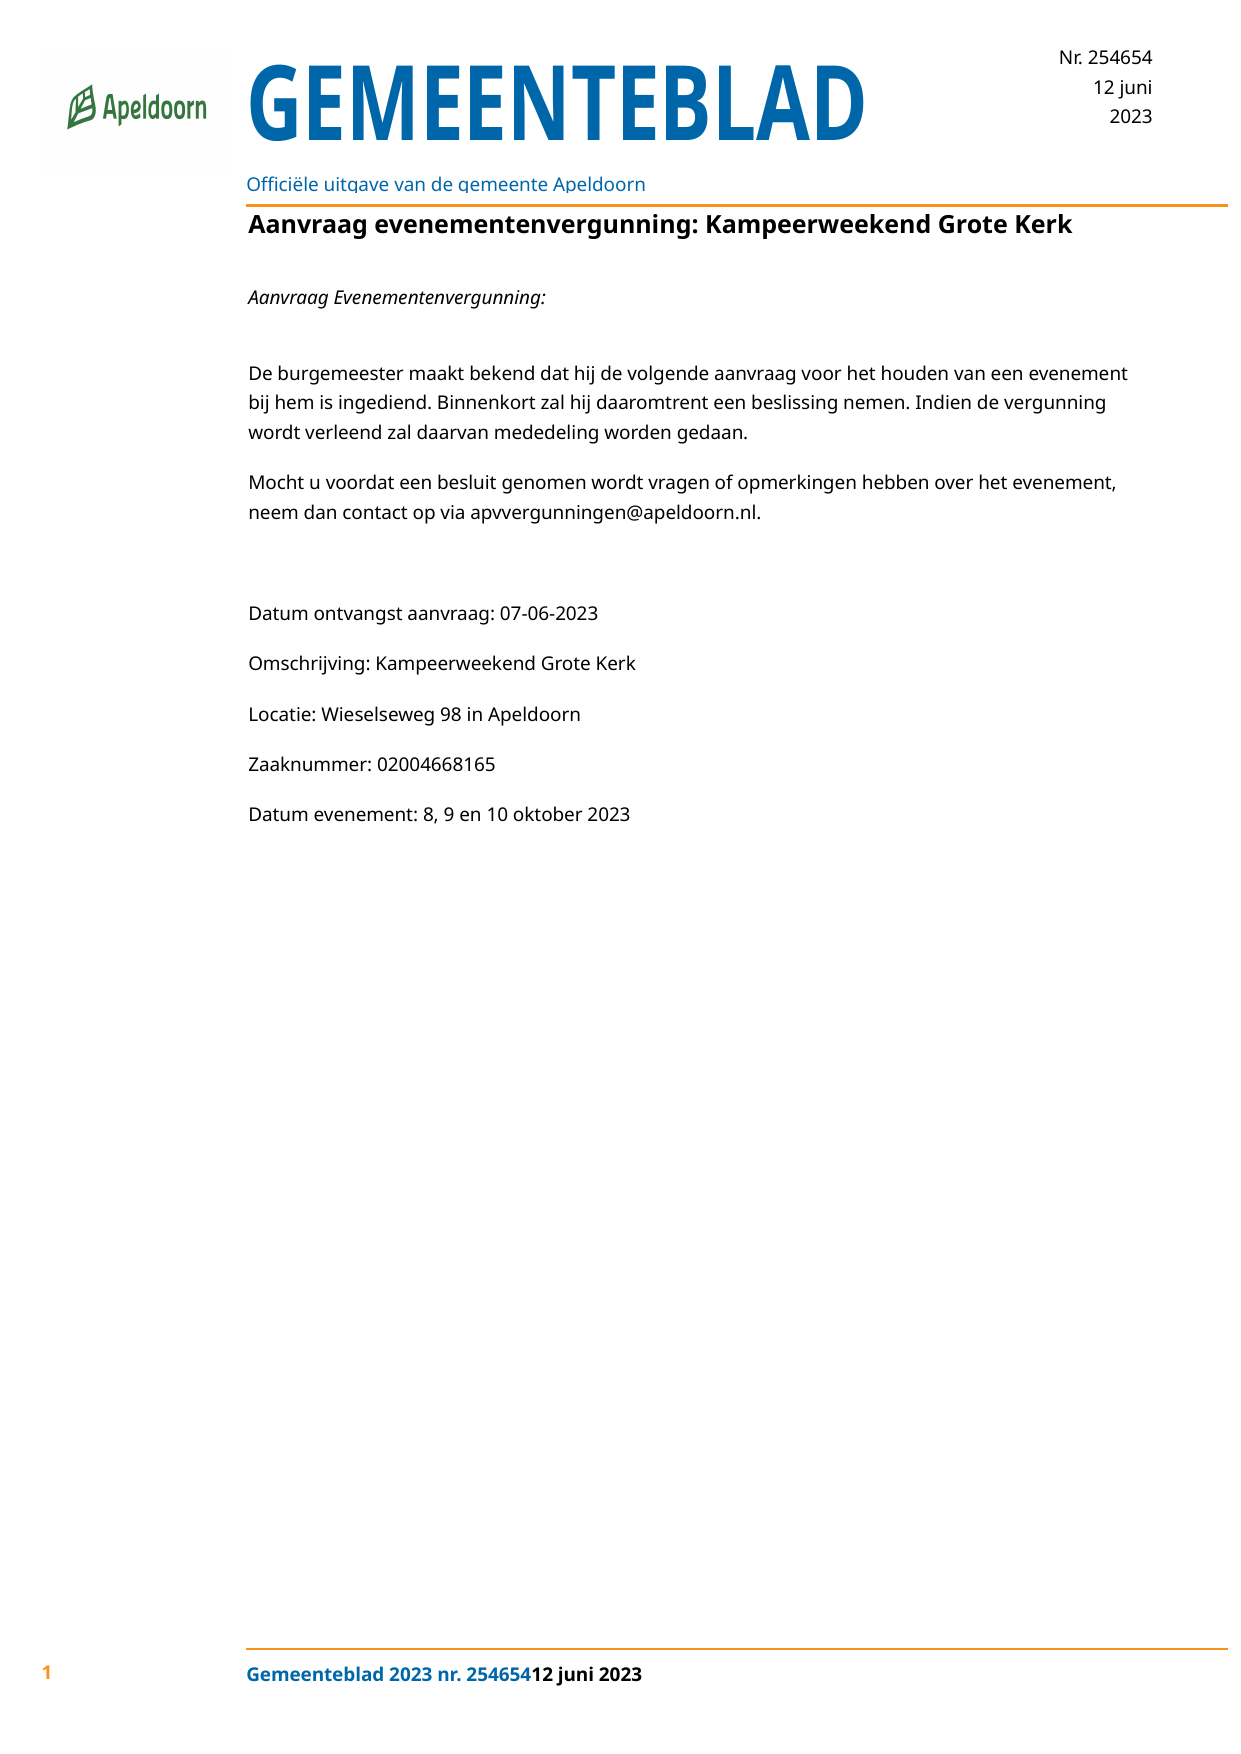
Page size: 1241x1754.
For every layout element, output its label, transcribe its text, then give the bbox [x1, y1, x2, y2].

text Aanvraag Evenementenvergunning: [248, 284, 1152, 309]
picture [41, 47, 231, 172]
text Mocht u voordat een besluit genomen wordt vragen of opmerkingen hebben over het evenement, neem dan contact op via apvvergunningen@apeldoorn.nl. [248, 469, 1152, 525]
text Aanvraag evenementenvergunning: Kampeerweekend Grote Kerk [248, 207, 1152, 241]
text Locatie: Wieselseweg 98 in Apeldoorn [248, 701, 1152, 727]
text Datum ontvangst aanvraag: 07-06-2023 [248, 600, 1152, 626]
text De burgemeester maakt bekend dat hij de volgende aanvraag voor het houden van een evenement bij hem is ingediend. Binnenkort zal hij daaromtrent een beslissing nemen. Indien de vergunning wordt verleend zal daarvan mededeling worden gedaan. [248, 360, 1152, 445]
text Zaaknummer: 02004668165 [248, 751, 1152, 777]
text Datum evenement: 8, 9 en 10 oktober 2023 [248, 802, 1152, 827]
text Omschrijving: Kampeerweekend Grote Kerk [248, 650, 1152, 676]
